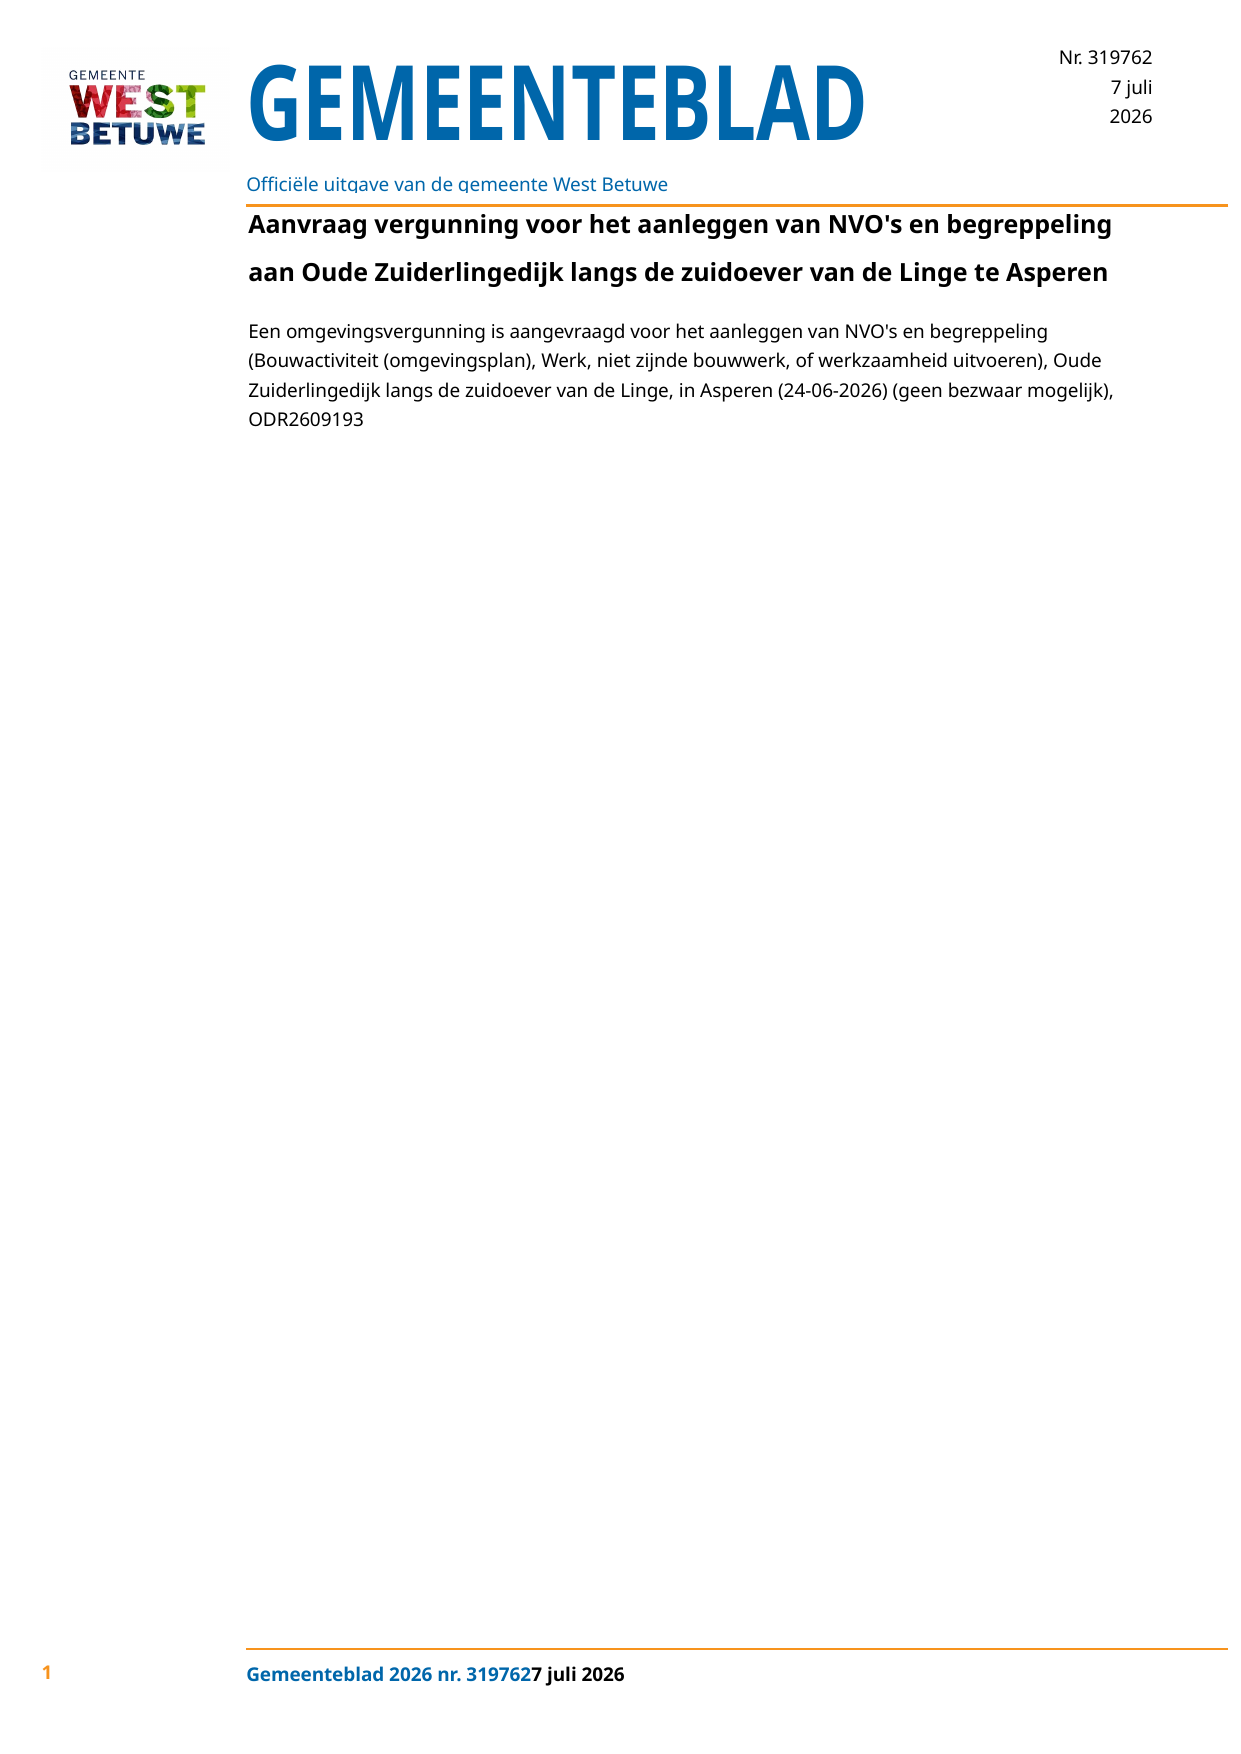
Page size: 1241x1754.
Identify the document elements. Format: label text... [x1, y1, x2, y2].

text Aanvraag vergunning voor het aanleggen van NVO's en begreppeling aan Oude Zuiderlingedijk langs de zuidoever van de Linge te Asperen [248, 207, 1152, 288]
picture [41, 47, 231, 172]
text Een omgevingsvergunning is aangevraagd voor het aanleggen van NVO's en begreppeling (Bouwactiviteit (omgevingsplan), Werk, niet zijnde bouwwerk, of werkzaamheid uitvoeren), Oude Zuiderlingedijk langs de zuidoever van de Linge, in Asperen (24-06-2026) (geen bezwaar mogelijk), ODR2609193 [248, 318, 1152, 432]
